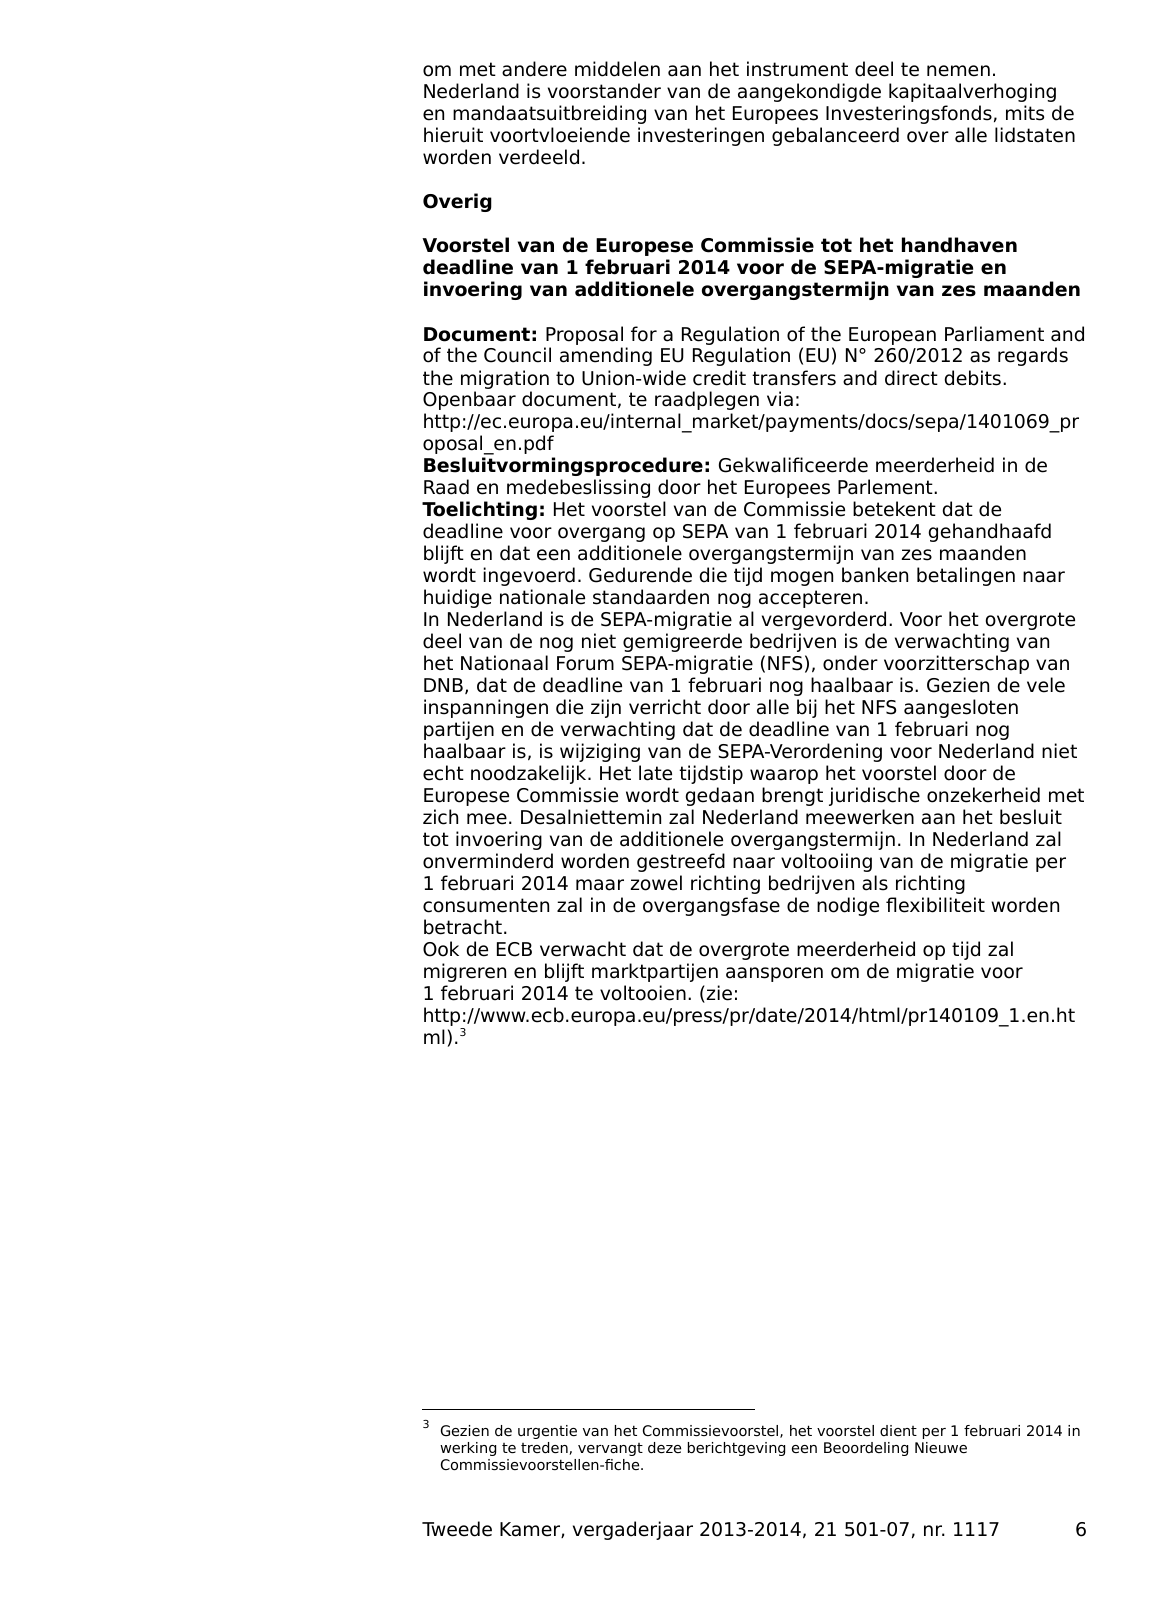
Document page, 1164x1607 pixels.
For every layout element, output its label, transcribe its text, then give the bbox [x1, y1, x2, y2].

text Voorstel van de Europese Commissie tot het handhaven deadline van 1 februari 2014 voor de SEPA-migratie en invoering van additionele overgangstermijn van zes maanden [422, 235, 1087, 301]
text Ook de ECB verwacht dat de overgrote meerderheid op tijd zal migreren en blijft marktpartijen aansporen om de migratie voor 1 februari 2014 te voltooien. (zie: http://www.ecb.europa.eu/press/pr/date/2014/html/pr140109_1.en.html). [422, 939, 1087, 1049]
text Gezien de urgentie van het Commissievoorstel, het voorstel dient per 1 februari 2014 in werking te treden, vervangt deze berichtgeving een Beoordeling Nieuwe Commissievoorstellen-fiche. [422, 1418, 1087, 1474]
text In Nederland is de SEPA-migratie al vergevorderd. Voor het overgrote deel van de nog niet gemigreerde bedrijven is de verwachting van het Nationaal Forum SEPA-migratie (NFS), onder voorzitterschap van DNB, dat de deadline van 1 februari nog haalbaar is. Gezien de vele inspanningen die zijn verricht door alle bij het NFS aangesloten partijen en de verwachting dat de deadline van 1 februari nog haalbaar is, is wijziging van de SEPA-Verordening voor Nederland niet echt noodzakelijk. Het late tijdstip waarop het voorstel door de Europese Commissie wordt gedaan brengt juridische onzekerheid met zich mee. Desalniettemin zal Nederland meewerken aan het besluit tot invoering van de additionele overgangstermijn. In Nederland zal onverminderd worden gestreefd naar voltooiing van de migratie per 1 februari 2014 maar zowel richting bedrijven als richting consumenten zal in de overgangsfase de nodige flexibiliteit worden betracht. [422, 609, 1087, 939]
text Besluitvormingsprocedure: Gekwalificeerde meerderheid in de Raad en medebeslissing door het Europees Parlement. [422, 455, 1087, 499]
text om met andere middelen aan het instrument deel te nemen. Nederland is voorstander van de aangekondigde kapitaalverhoging en mandaatsuitbreiding van het Europees Investeringsfonds, mits de hieruit voortvloeiende investeringen gebalanceerd over alle lidstaten worden verdeeld. [422, 59, 1087, 169]
subtitle Overig [422, 191, 1087, 213]
text Toelichting: Het voorstel van de Commissie betekent dat de deadline voor overgang op SEPA van 1 februari 2014 gehandhaafd blijft en dat een additionele overgangstermijn van zes maanden wordt ingevoerd. Gedurende die tijd mogen banken betalingen naar huidige nationale standaarden nog accepteren. [422, 499, 1087, 609]
text Document: Proposal for a Regulation of the European Parliament and of the Council amending EU Regulation (EU) N° 260/2012 as regards the migration to Union-wide credit transfers and direct debits. Openbaar document, te raadplegen via: http://ec.europa.eu/internal_market/payments/docs/sepa/1401069_proposal_en.pdf [422, 323, 1087, 455]
